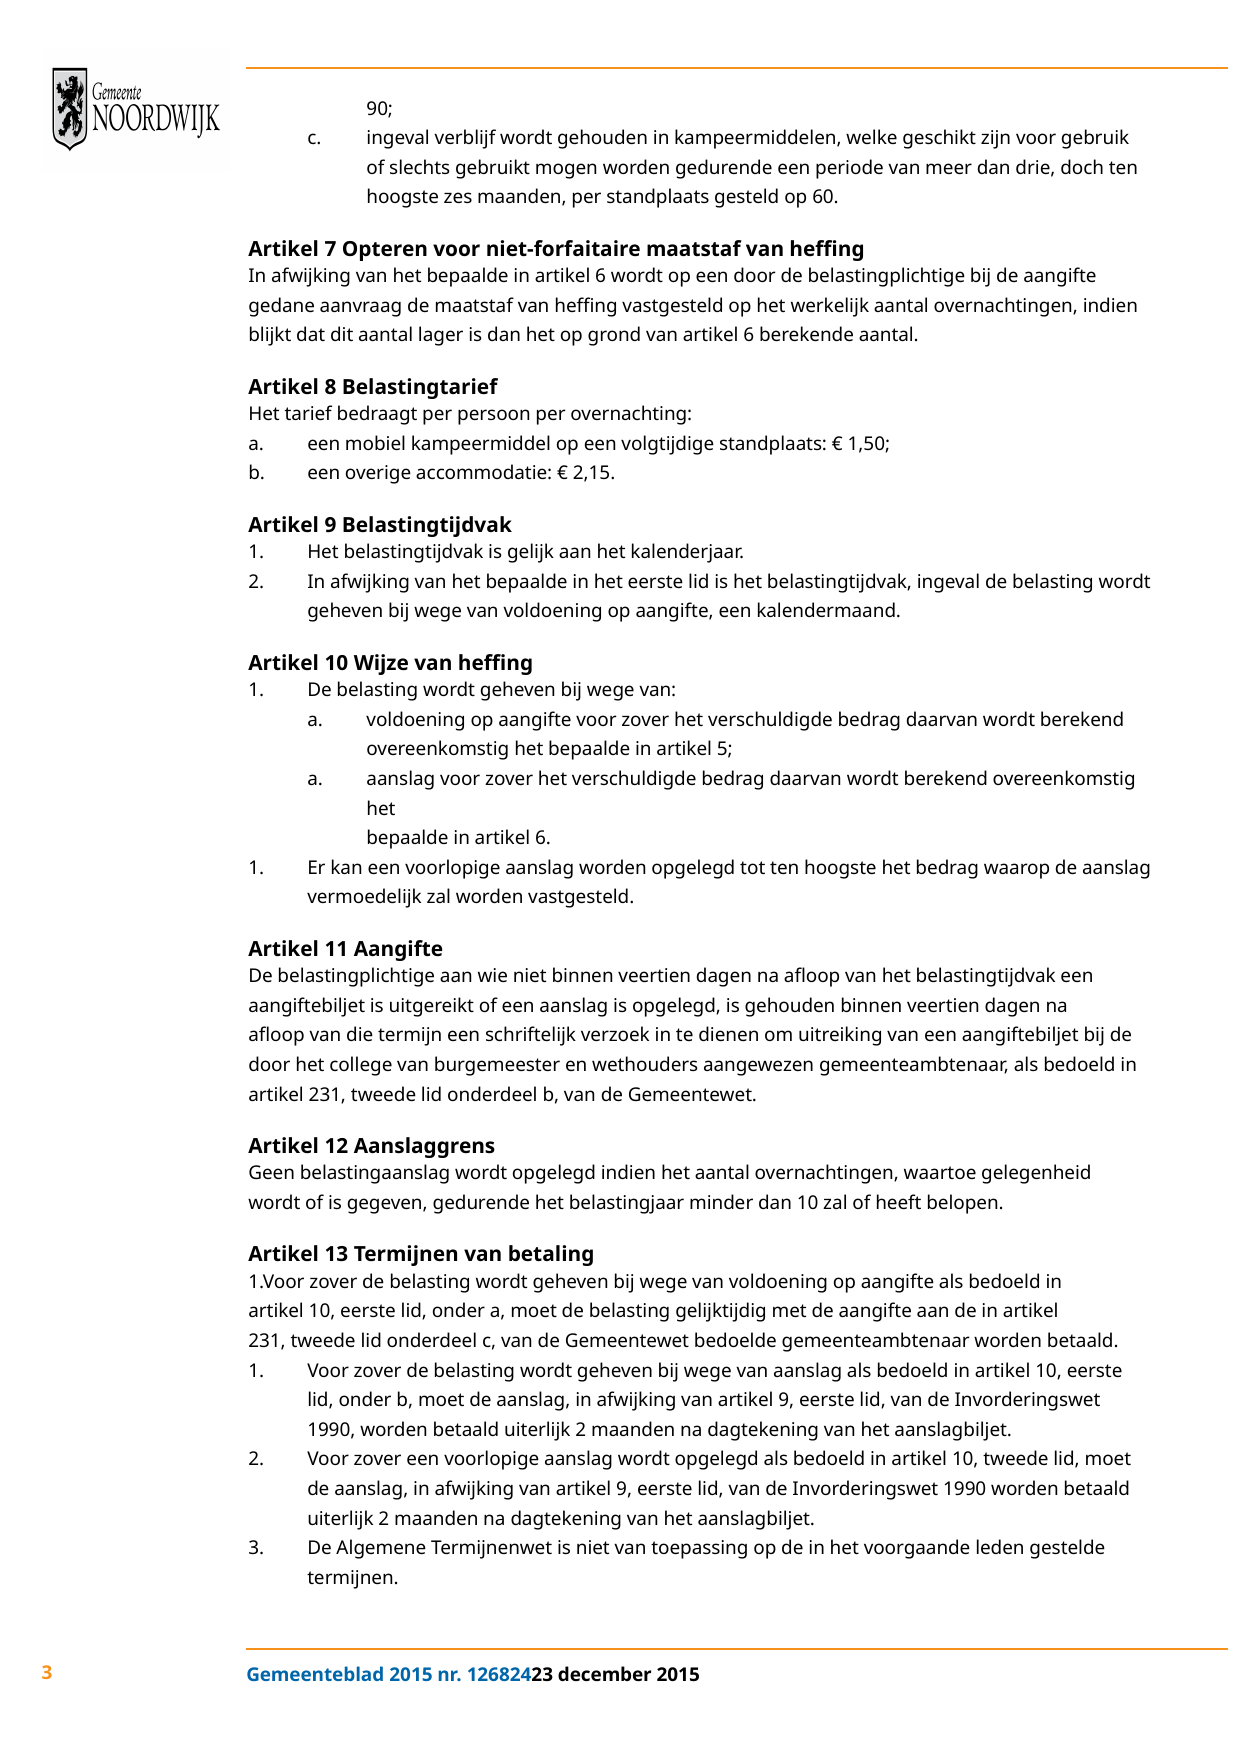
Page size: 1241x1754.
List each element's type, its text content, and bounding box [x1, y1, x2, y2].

list De Algemene Termijnenwet is niet van toepassing op de in het voorgaande leden gestelde termijnen. [248, 1534, 1152, 1589]
text Artikel 8 Belastingtarief [248, 372, 1152, 400]
list De belasting wordt geheven bij wege van: [248, 676, 1152, 702]
list Het belastingtijdvak is gelijk aan het kalenderjaar. [248, 538, 1152, 564]
text 1.Voor zover de belasting wordt geheven bij wege van voldoening op aangifte als bedoeld in [248, 1268, 1152, 1294]
text Het tarief bedraagt per persoon per overnachting: [248, 400, 1152, 426]
list geheven bij wege van voldoening op aangifte, een kalendermaand. [248, 598, 1152, 623]
list een mobiel kampeermiddel op een volgtijdige standplaats: € 1,50; [248, 430, 1152, 456]
text In afwijking van het bepaalde in artikel 6 wordt op een door de belastingplichtige bij de aangifte gedane aanvraag de maatstaf van heffing vastgesteld op het werkelijk aantal overnachtingen, indien blijkt dat dit aantal lager is dan het op grond van artikel 6 berekende aantal. [248, 262, 1152, 347]
text Artikel 12 Aanslaggrens [248, 1131, 1152, 1159]
text Geen belastingaanslag wordt opgelegd indien het aantal overnachtingen, waartoe gelegenheid [248, 1159, 1152, 1185]
list Er kan een voorlopige aanslag worden opgelegd tot ten hoogste het bedrag waarop de aanslag [248, 854, 1152, 880]
text afloop van die termijn een schriftelijk verzoek in te dienen om uitreiking van een aangiftebiljet bij de door het college van burgemeester en wethouders aangewezen gemeenteambtenaar, als bedoeld in artikel 231, tweede lid onderdeel b, van de Gemeentewet. [248, 1022, 1152, 1106]
text De belastingplichtige aan wie niet binnen veertien dagen na afloop van het belastingtijdvak een [248, 962, 1152, 988]
text Artikel 13 Termijnen van betaling [248, 1239, 1152, 1268]
picture [41, 47, 231, 172]
list Voor zover de belasting wordt geheven bij wege van aanslag als bedoeld in artikel 10, eerste lid, onder b, moet de aanslag, in afwijking van artikel 9, eerste lid, van de Invorderingswet 1990, worden betaald uiterlijk 2 maanden na dagtekening van het aanslagbiljet. [248, 1357, 1152, 1442]
text Artikel 10 Wijze van heffing [248, 648, 1152, 676]
list ingeval verblijf wordt gehouden in kampeermiddelen, welke geschikt zijn voor gebruik of slechts gebruikt mogen worden gedurende een periode van meer dan drie, doch ten hoogste zes maanden, per standplaats gesteld op 60. [307, 124, 1152, 209]
list bepaalde in artikel 6. [307, 824, 1152, 850]
list overeenkomstig het bepaalde in artikel 5; [307, 736, 1152, 761]
text aangiftebiljet is uitgereikt of een aanslag is opgelegd, is gehouden binnen veertien dagen na [248, 992, 1152, 1018]
list 90; [307, 95, 1152, 121]
list voldoening op aangifte voor zover het verschuldigde bedrag daarvan wordt berekend [307, 706, 1152, 732]
text 231, tweede lid onderdeel c, van de Gemeentewet bedoelde gemeenteambtenaar worden betaald. [248, 1327, 1152, 1353]
list In afwijking van het bepaalde in het eerste lid is het belastingtijdvak, ingeval de belasting wordt [248, 568, 1152, 594]
list Voor zover een voorlopige aanslag wordt opgelegd als bedoeld in artikel 10, tweede lid, moet de aanslag, in afwijking van artikel 9, eerste lid, van de Invorderingswet 1990 worden betaald uiterlijk 2 maanden na dagtekening van het aanslagbiljet. [248, 1446, 1152, 1530]
list aanslag voor zover het verschuldigde bedrag daarvan wordt berekend overeenkomstig het [307, 765, 1152, 821]
text Artikel 7 Opteren voor niet-forfaitaire maatstaf van heffing [248, 234, 1152, 262]
text artikel 10, eerste lid, onder a, moet de belasting gelijktijdig met de aangifte aan de in artikel [248, 1298, 1152, 1323]
list vermoedelijk zal worden vastgesteld. [248, 883, 1152, 909]
text wordt of is gegeven, gedurende het belastingjaar minder dan 10 zal of heeft belopen. [248, 1189, 1152, 1215]
text Artikel 11 Aangifte [248, 934, 1152, 962]
list een overige accommodatie: € 2,15. [248, 459, 1152, 485]
text Artikel 9 Belastingtijdvak [248, 510, 1152, 538]
